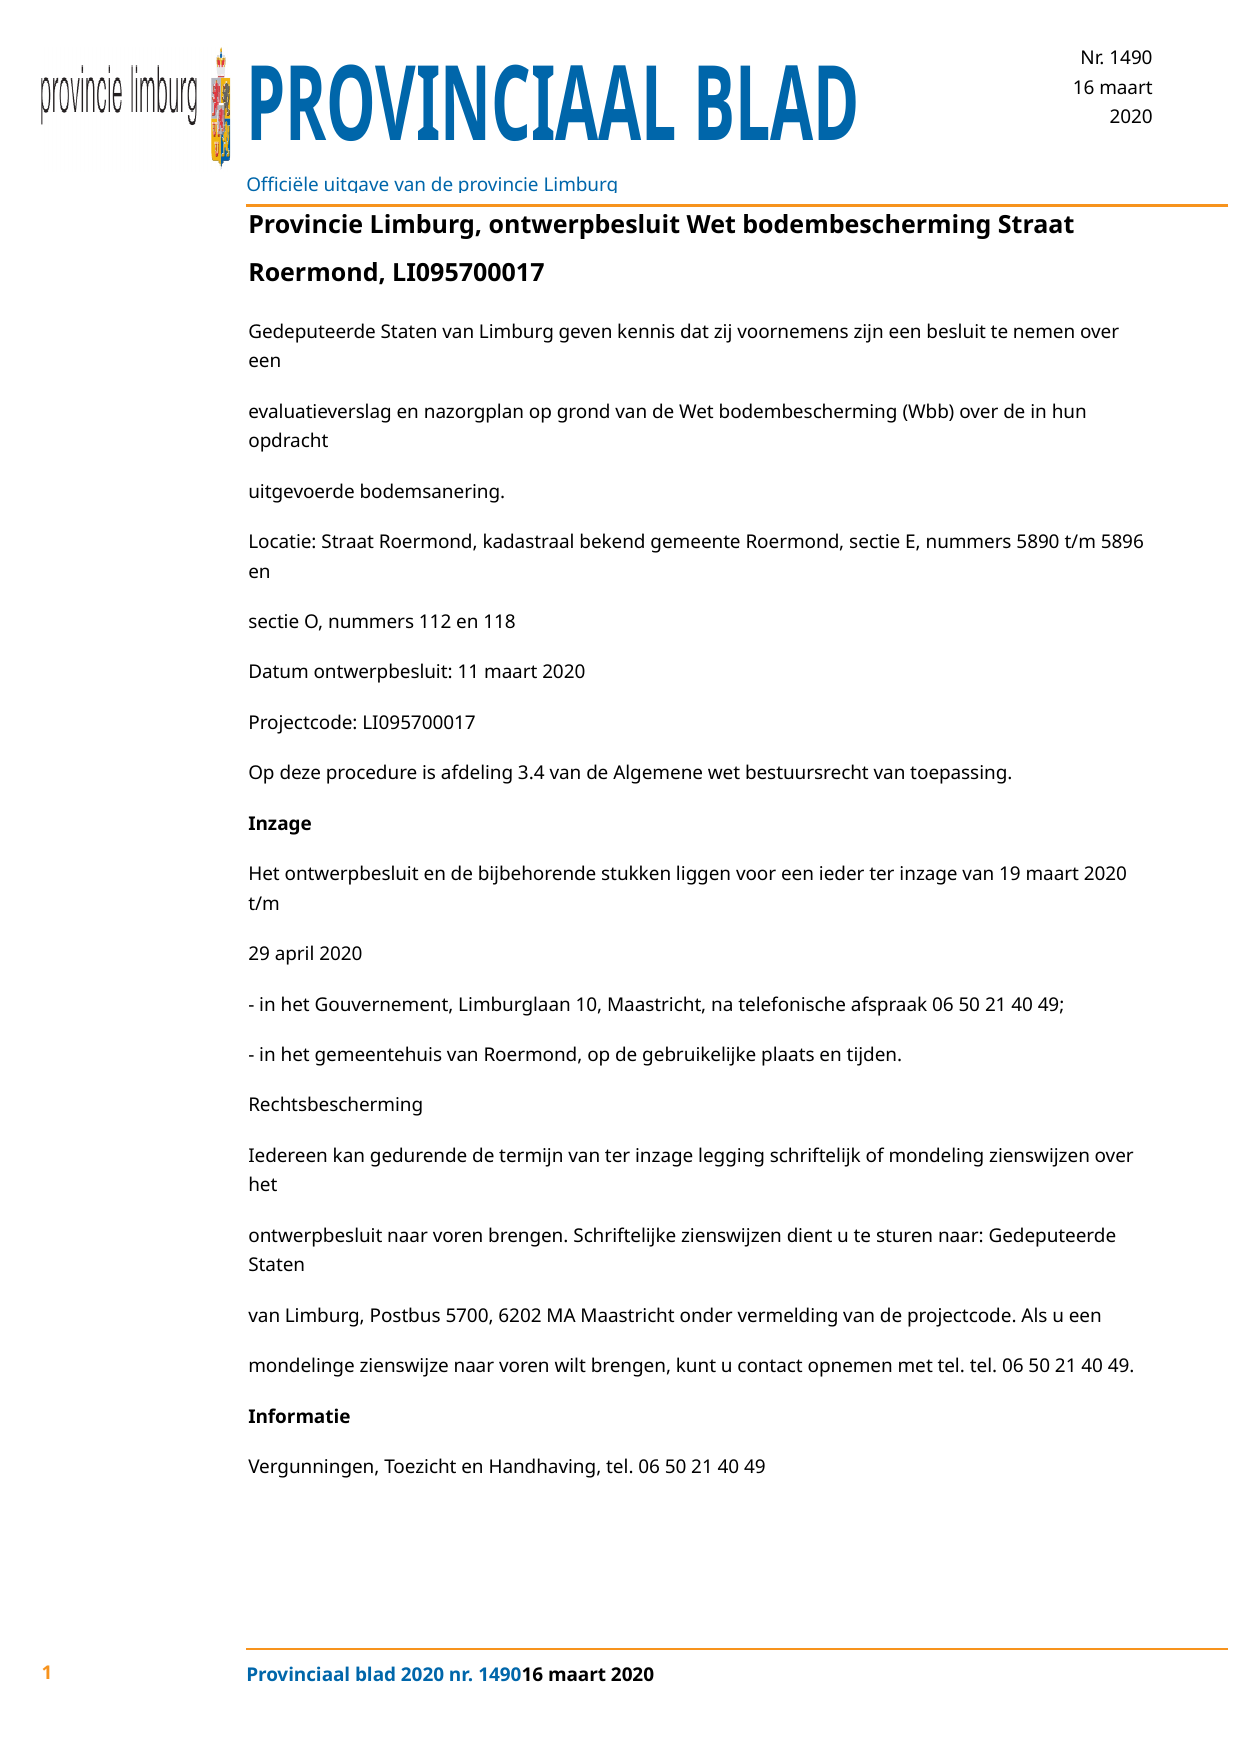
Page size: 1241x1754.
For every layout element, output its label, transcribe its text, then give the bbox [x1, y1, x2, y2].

text sectie O, nummers 112 en 118 [248, 608, 1152, 634]
picture [41, 47, 231, 172]
text Op deze procedure is afdeling 3.4 van de Algemene wet bestuursrecht van toepassing. [248, 759, 1152, 785]
text Rechtsbescherming [248, 1092, 1152, 1117]
text Projectcode: LI095700017 [248, 709, 1152, 735]
text Inzage [248, 810, 1152, 836]
text 29 april 2020 [248, 940, 1152, 966]
text Locatie: Straat Roermond, kadastraal bekend gemeente Roermond, sectie E, nummers 5890 t/m 5896 en [248, 528, 1152, 584]
text ontwerpbesluit naar voren brengen. Schriftelijke zienswijzen dient u te sturen naar: Gedeputeerde Staten [248, 1222, 1152, 1277]
text Provincie Limburg, ontwerpbesluit Wet bodembescherming Straat Roermond, LI095700017 [248, 207, 1152, 288]
text mondelinge zienswijze naar voren wilt brengen, kunt u contact opnemen met tel. tel. 06 50 21 40 49. [248, 1352, 1152, 1378]
text uitgevoerde bodemsanering. [248, 478, 1152, 504]
text Informatie [248, 1403, 1152, 1429]
text Vergunningen, Toezicht en Handhaving, tel. 06 50 21 40 49 [248, 1453, 1152, 1479]
text - in het Gouvernement, Limburglaan 10, Maastricht, na telefonische afspraak 06 50 21 40 49; [248, 991, 1152, 1017]
text Iedereen kan gedurende de termijn van ter inzage legging schriftelijk of mondeling zienswijzen over het [248, 1142, 1152, 1197]
text van Limburg, Postbus 5700, 6202 MA Maastricht onder vermelding van de projectcode. Als u een [248, 1302, 1152, 1328]
text - in het gemeentehuis van Roermond, op de gebruikelijke plaats en tijden. [248, 1041, 1152, 1067]
text Het ontwerpbesluit en de bijbehorende stukken liggen voor een ieder ter inzage van 19 maart 2020 t/m [248, 860, 1152, 916]
text evaluatieverslag en nazorgplan op grond van de Wet bodembescherming (Wbb) over de in hun opdracht [248, 398, 1152, 453]
text Gedeputeerde Staten van Limburg geven kennis dat zij voornemens zijn een besluit te nemen over een [248, 318, 1152, 373]
text Datum ontwerpbesluit: 11 maart 2020 [248, 659, 1152, 684]
